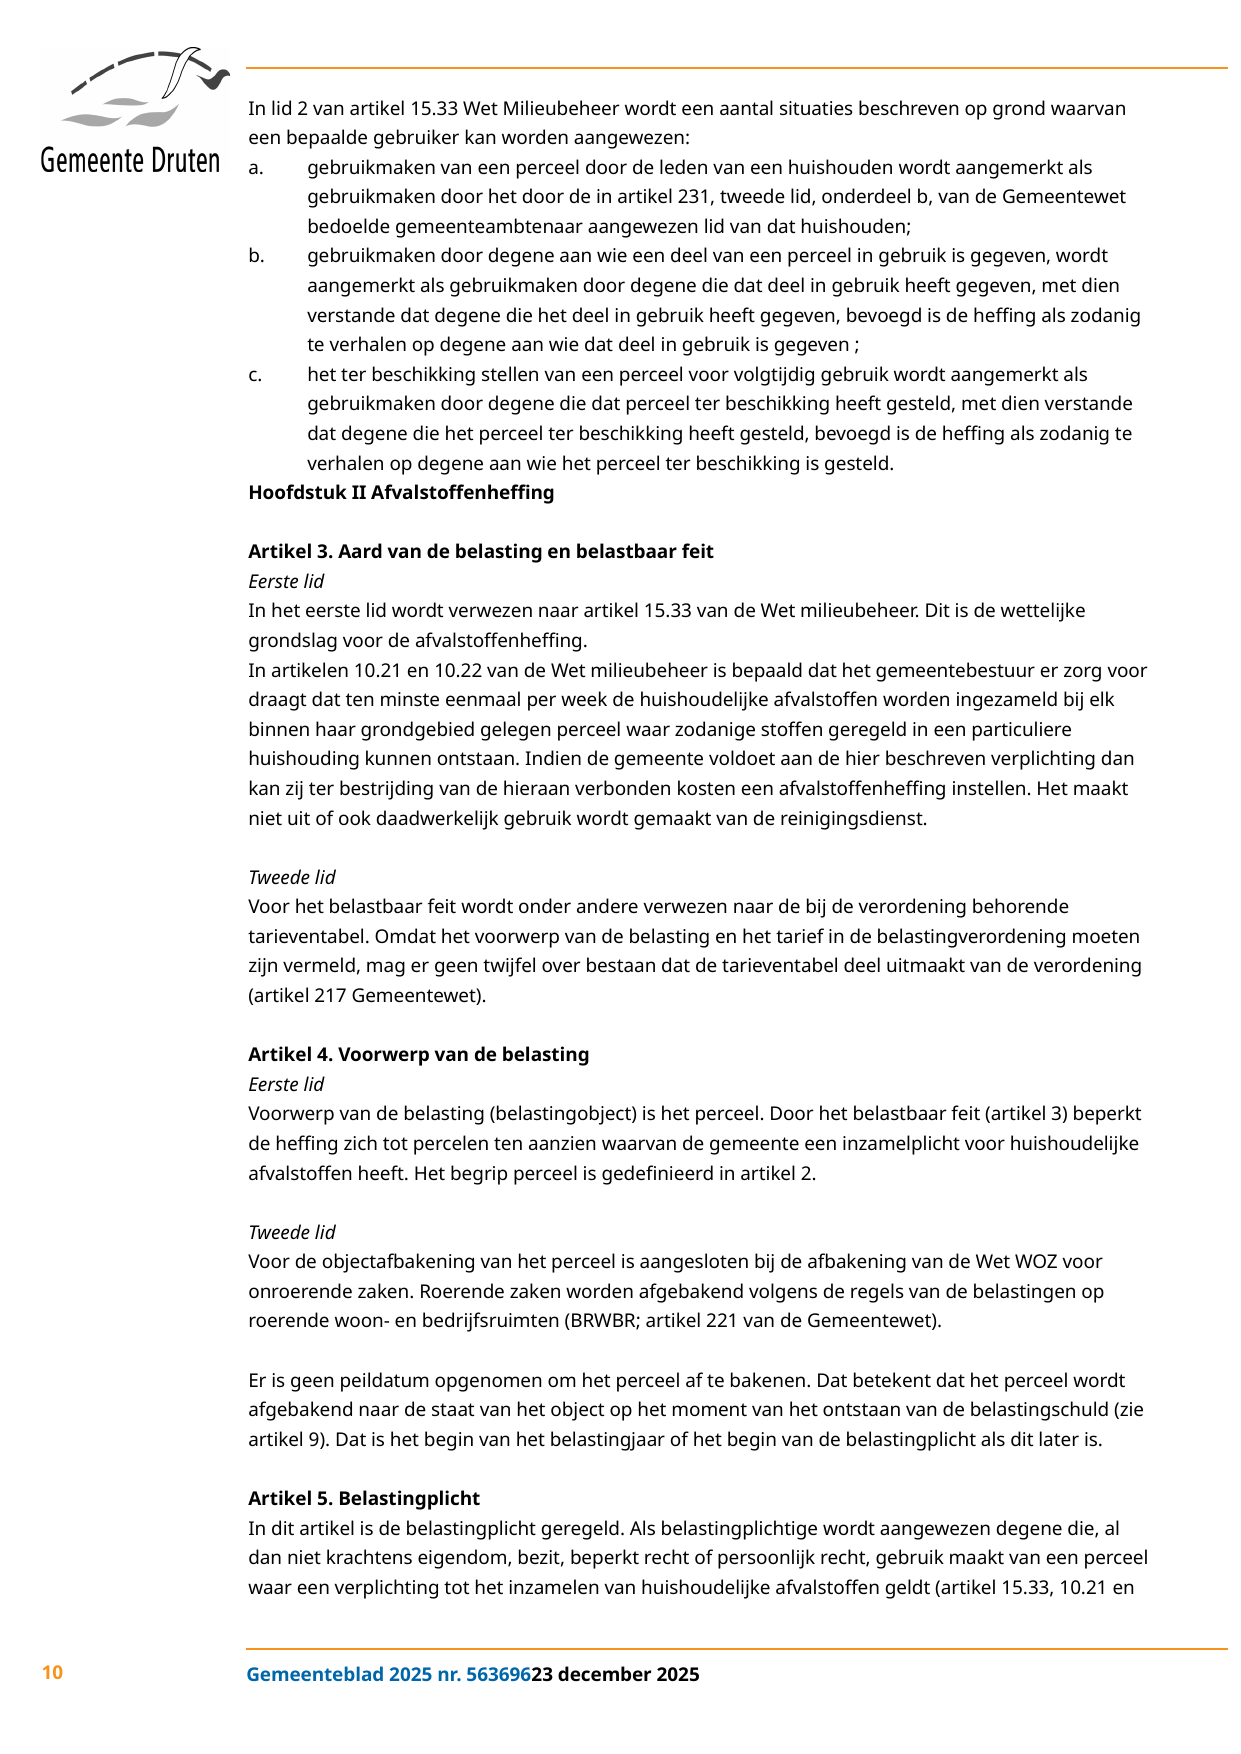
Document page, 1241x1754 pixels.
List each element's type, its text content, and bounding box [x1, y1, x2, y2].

text Eerste lid [248, 568, 1152, 594]
text Voor de objectafbakening van het perceel is aangesloten bij de afbakening van de Wet WOZ voor onroerende zaken. Roerende zaken worden afgebakend volgens de regels van de belastingen op roerende woon- en bedrijfsruimten (BRWBR; artikel 221 van de Gemeentewet). [248, 1248, 1152, 1333]
text Tweede lid [248, 864, 1152, 890]
text Hoofdstuk II Afvalstoffenheffing [248, 479, 1152, 505]
text Artikel 4. Voorwerp van de belasting [248, 1041, 1152, 1067]
text In het eerste lid wordt verwezen naar artikel 15.33 van de Wet milieubeheer. Dit is de wettelijke grondslag voor de afvalstoffenheffing. [248, 598, 1152, 653]
list het ter beschikking stellen van een perceel voor volgtijdig gebruik wordt aangemerkt als gebruikmaken door degene die dat perceel ter beschikking heeft gesteld, met dien verstande dat degene die het perceel ter beschikking heeft gesteld, bevoegd is de heffing als zodanig te verhalen op degene aan wie het perceel ter beschikking is gesteld. [248, 361, 1152, 476]
text Tweede lid [248, 1219, 1152, 1245]
text Artikel 5. Belastingplicht [248, 1485, 1152, 1511]
text In dit artikel is de belastingplicht geregeld. Als belastingplichtige wordt aangewezen degene die, al dan niet krachtens eigendom, bezit, beperkt recht of persoonlijk recht, gebruik maakt van een perceel waar een verplichting tot het inzamelen van huishoudelijke afvalstoffen geldt (artikel 15.33, 10.21 en [248, 1515, 1152, 1600]
text In lid 2 van artikel 15.33 Wet Milieubeheer wordt een aantal situaties beschreven op grond waarvan een bepaalde gebruiker kan worden aangewezen: [248, 95, 1152, 150]
text Voorwerp van de belasting (belastingobject) is het perceel. Door het belastbaar feit (artikel 3) beperkt de heffing zich tot percelen ten aanzien waarvan de gemeente een inzamelplicht voor huishoudelijke afvalstoffen heeft. Het begrip perceel is gedefinieerd in artikel 2. [248, 1101, 1152, 1186]
text In artikelen 10.21 en 10.22 van de Wet milieubeheer is bepaald dat het gemeentebestuur er zorg voor draagt dat ten minste eenmaal per week de huishoudelijke afvalstoffen worden ingezameld bij elk binnen haar grondgebied gelegen perceel waar zodanige stoffen geregeld in een particuliere huishouding kunnen ontstaan. Indien de gemeente voldoet aan de hier beschreven verplichting dan kan zij ter bestrijding van de hieraan verbonden kosten een afvalstoffenheffing instellen. Het maakt niet uit of ook daadwerkelijk gebruik wordt gemaakt van de reinigingsdienst. [248, 657, 1152, 831]
list gebruikmaken door degene aan wie een deel van een perceel in gebruik is gegeven, wordt aangemerkt als gebruikmaken door degene die dat deel in gebruik heeft gegeven, met dien verstande dat degene die het deel in gebruik heeft gegeven, bevoegd is de heffing als zodanig te verhalen op degene aan wie dat deel in gebruik is gegeven ; [248, 243, 1152, 357]
text Eerste lid [248, 1071, 1152, 1097]
list gebruikmaken van een perceel door de leden van een huishouden wordt aangemerkt als gebruikmaken door het door de in artikel 231, tweede lid, onderdeel b, van de Gemeentewet bedoelde gemeenteambtenaar aangewezen lid van dat huishouden; [248, 154, 1152, 239]
text Artikel 3. Aard van de belasting en belastbaar feit [248, 538, 1152, 564]
text Er is geen peildatum opgenomen om het perceel af te bakenen. Dat betekent dat het perceel wordt afgebakend naar de staat van het object op het moment van het ontstaan van de belastingschuld (zie artikel 9). Dat is het begin van het belastingjaar of het begin van de belastingplicht als dit later is. [248, 1367, 1152, 1452]
picture [41, 47, 231, 172]
text Voor het belastbaar feit wordt onder andere verwezen naar de bij de verordening behorende tarieventabel. Omdat het voorwerp van de belasting en het tarief in de belastingverordening moeten zijn vermeld, mag er geen twijfel over bestaan dat de tarieventabel deel uitmaakt van de verordening (artikel 217 Gemeentewet). [248, 893, 1152, 1008]
